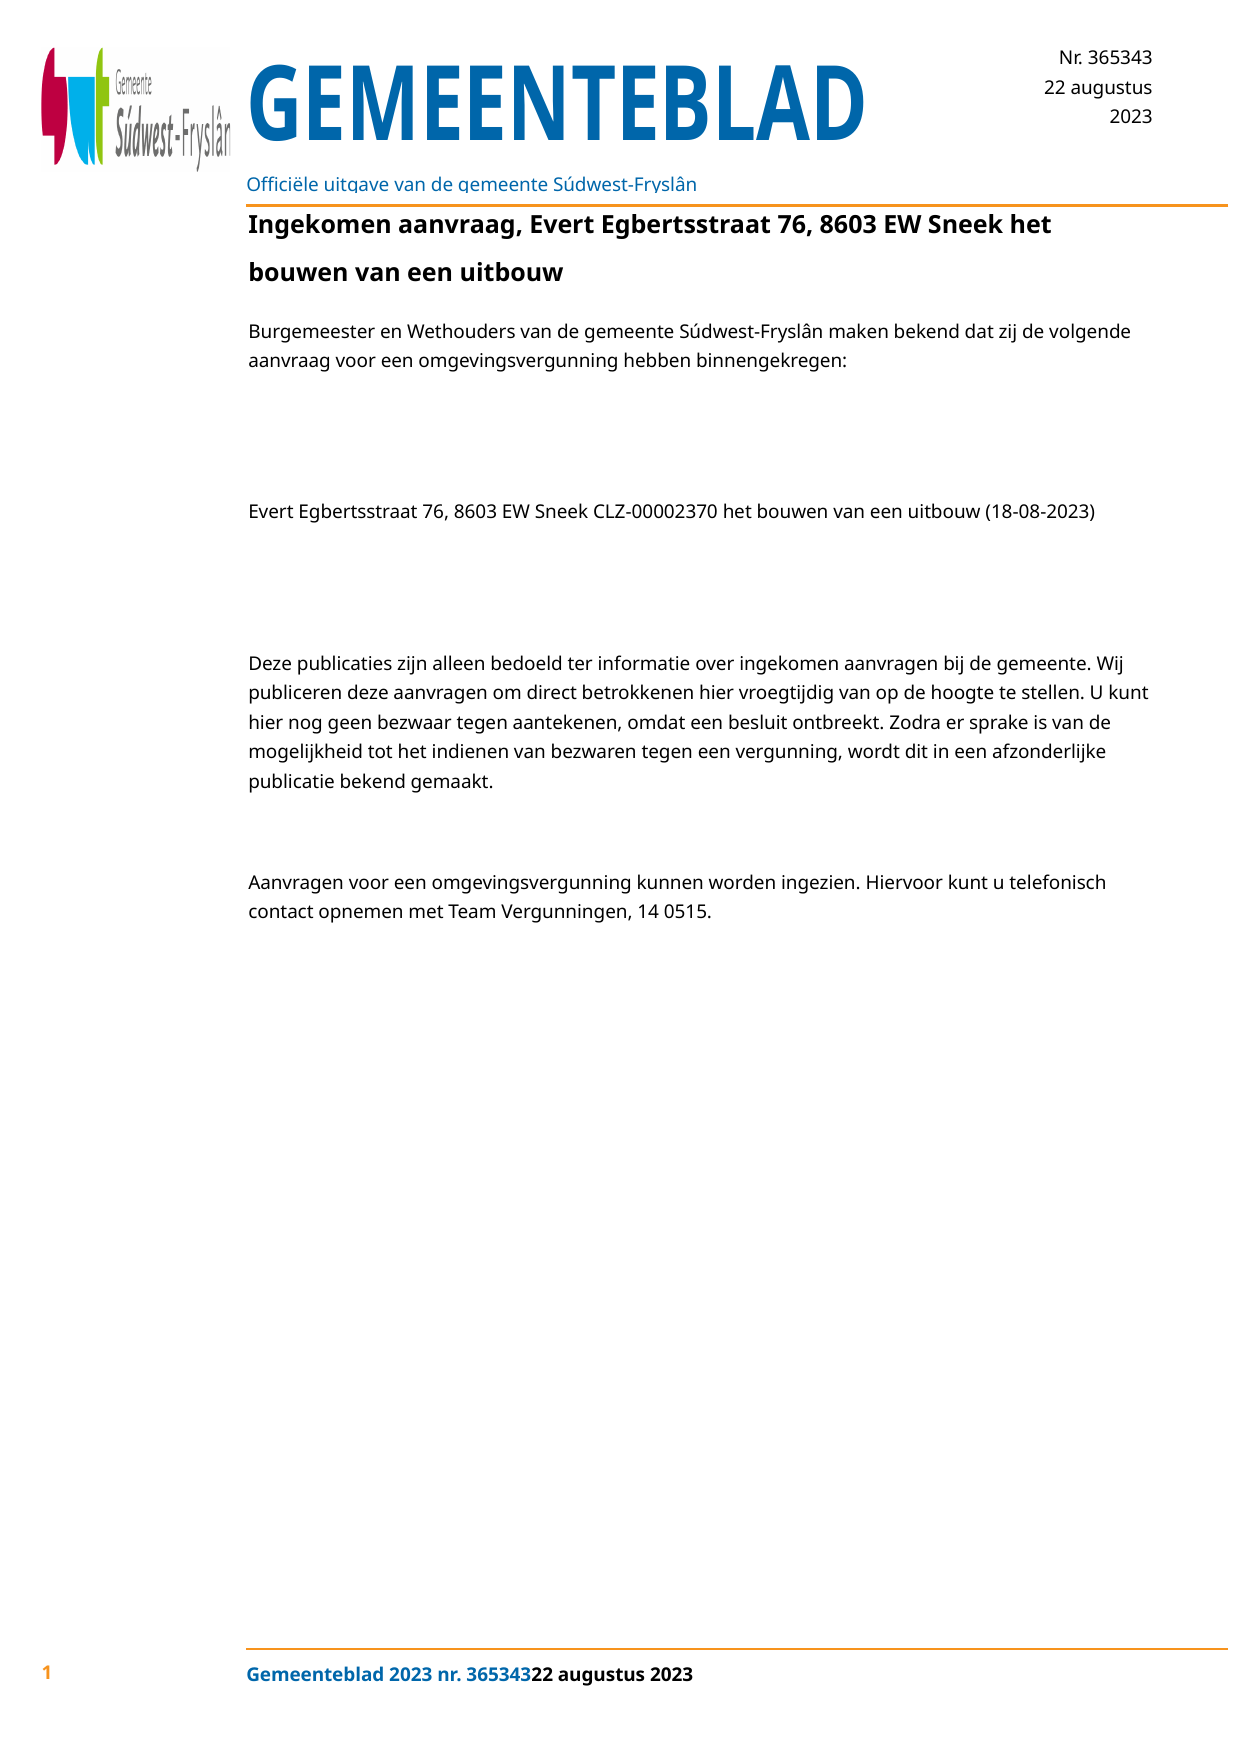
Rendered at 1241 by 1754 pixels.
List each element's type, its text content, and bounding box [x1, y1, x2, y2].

picture [41, 47, 231, 172]
text Ingekomen aanvraag, Evert Egbertsstraat 76, 8603 EW Sneek het bouwen van een uitbouw [248, 207, 1152, 288]
text Aanvragen voor een omgevingsvergunning kunnen worden ingezien. Hiervoor kunt u telefonisch contact opnemen met Team Vergunningen, 14 0515. [248, 869, 1152, 924]
text Evert Egbertsstraat 76, 8603 EW Sneek CLZ-00002370 het bouwen van een uitbouw (18-08-2023) [248, 499, 1152, 524]
text Deze publicaties zijn alleen bedoeld ter informatie over ingekomen aanvragen bij de gemeente. Wij publiceren deze aanvragen om direct betrokkenen hier vroegtijdig van op de hoogte te stellen. U kunt hier nog geen bezwaar tegen aantekenen, omdat een besluit ontbreekt. Zodra er sprake is van de mogelijkheid tot het indienen van bezwaren tegen een vergunning, wordt dit in een afzonderlijke publicatie bekend gemaakt. [248, 650, 1152, 794]
text Burgemeester en Wethouders van de gemeente Súdwest-Fryslân maken bekend dat zij de volgende aanvraag voor een omgevingsvergunning hebben binnengekregen: [248, 318, 1152, 373]
